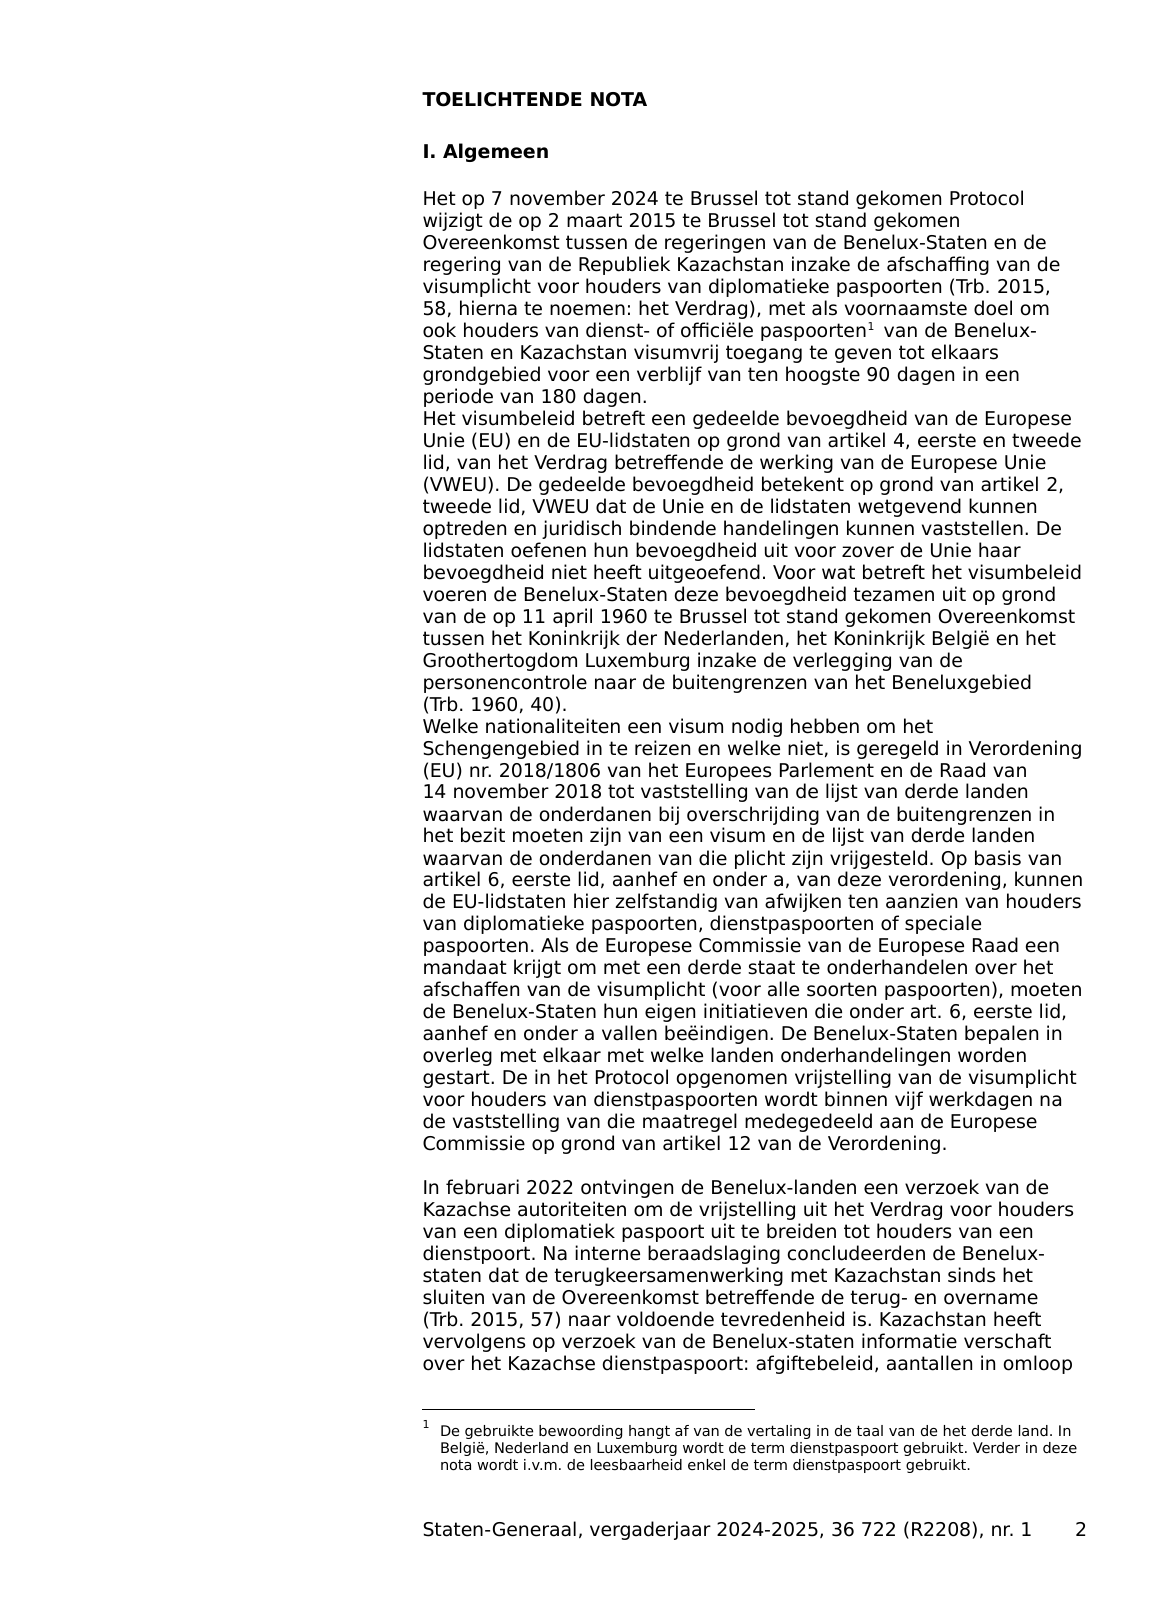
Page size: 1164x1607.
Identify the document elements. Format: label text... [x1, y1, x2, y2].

text De gebruikte bewoording hangt af van de vertaling in de taal van de het derde land. In België, Nederland en Luxemburg wordt de term dienstpaspoort gebruikt. Verder in deze nota wordt i.v.m. de leesbaarheid enkel de term dienstpaspoort gebruikt. [422, 1418, 1087, 1474]
subtitle TOELICHTENDE NOTA [422, 89, 1087, 111]
text In februari 2022 ontvingen de Benelux-landen een verzoek van de Kazachse autoriteiten om de vrijstelling uit het Verdrag voor houders van een diplomatiek paspoort uit te breiden tot houders van een dienstpoort. Na interne beraadslaging concludeerden de Benelux-staten dat de terugkeersamenwerking met Kazachstan sinds het sluiten van de Overeenkomst betreffende de terug- en overname (Trb. 2015, 57) naar voldoende tevredenheid is. Kazachstan heeft vervolgens op verzoek van de Benelux-staten informatie verschaft over het Kazachse dienstpaspoort: afgiftebeleid, aantallen in omloop [422, 1177, 1087, 1375]
text Welke nationaliteiten een visum nodig hebben om het Schengengebied in te reizen en welke niet, is geregeld in Verordening (EU) nr. 2018/1806 van het Europees Parlement en de Raad van 14 november 2018 tot vaststelling van de lijst van derde landen waarvan de onderdanen bij overschrijding van de buitengrenzen in het bezit moeten zijn van een visum en de lijst van derde landen waarvan de onderdanen van die plicht zijn vrijgesteld. Op basis van artikel 6, eerste lid, aanhef en onder a, van deze verordening, kunnen de EU-lidstaten hier zelfstandig van afwijken ten aanzien van houders van diplomatieke paspoorten, dienstpaspoorten of speciale paspoorten. Als de Europese Commissie van de Europese Raad een mandaat krijgt om met een derde staat te onderhandelen over het afschaffen van de visumplicht (voor alle soorten paspoorten), moeten de Benelux-Staten hun eigen initiatieven die onder art. 6, eerste lid, aanhef en onder a vallen beëindigen. De Benelux-Staten bepalen in overleg met elkaar met welke landen onderhandelingen worden gestart. De in het Protocol opgenomen vrijstelling van de visumplicht voor houders van dienstpaspoorten wordt binnen vijf werkdagen na de vaststelling van die maatregel medegedeeld aan de Europese Commissie op grond van artikel 12 van de Verordening. [422, 716, 1087, 1155]
text Het visumbeleid betreft een gedeelde bevoegdheid van de Europese Unie (EU) en de EU-lidstaten op grond van artikel 4, eerste en tweede lid, van het Verdrag betreffende de werking van de Europese Unie (VWEU). De gedeelde bevoegdheid betekent op grond van artikel 2, tweede lid, VWEU dat de Unie en de lidstaten wetgevend kunnen optreden en juridisch bindende handelingen kunnen vaststellen. De lidstaten oefenen hun bevoegdheid uit voor zover de Unie haar bevoegdheid niet heeft uitgeoefend. Voor wat betreft het visumbeleid voeren de Benelux-Staten deze bevoegdheid tezamen uit op grond van de op 11 april 1960 te Brussel tot stand gekomen Overeenkomst tussen het Koninkrijk der Nederlanden, het Koninkrijk België en het Groothertogdom Luxemburg inzake de verlegging van de personencontrole naar de buitengrenzen van het Beneluxgebied (Trb. 1960, 40). [422, 408, 1087, 716]
text Het op 7 november 2024 te Brussel tot stand gekomen Protocol wijzigt de op 2 maart 2015 te Brussel tot stand gekomen Overeenkomst tussen de regeringen van de Benelux-Staten en de regering van de Republiek Kazachstan inzake de afschaffing van de visumplicht voor houders van diplomatieke paspoorten (Trb. 2015, 58, hierna te noemen: het Verdrag), met als voornaamste doel om ook houders van dienst- of officiële paspoorten van de Benelux-Staten en Kazachstan visumvrij toegang te geven tot elkaars grondgebied voor een verblijf van ten hoogste 90 dagen in een periode van 180 dagen. [422, 188, 1087, 408]
subtitle I. Algemeen [422, 141, 1087, 163]
